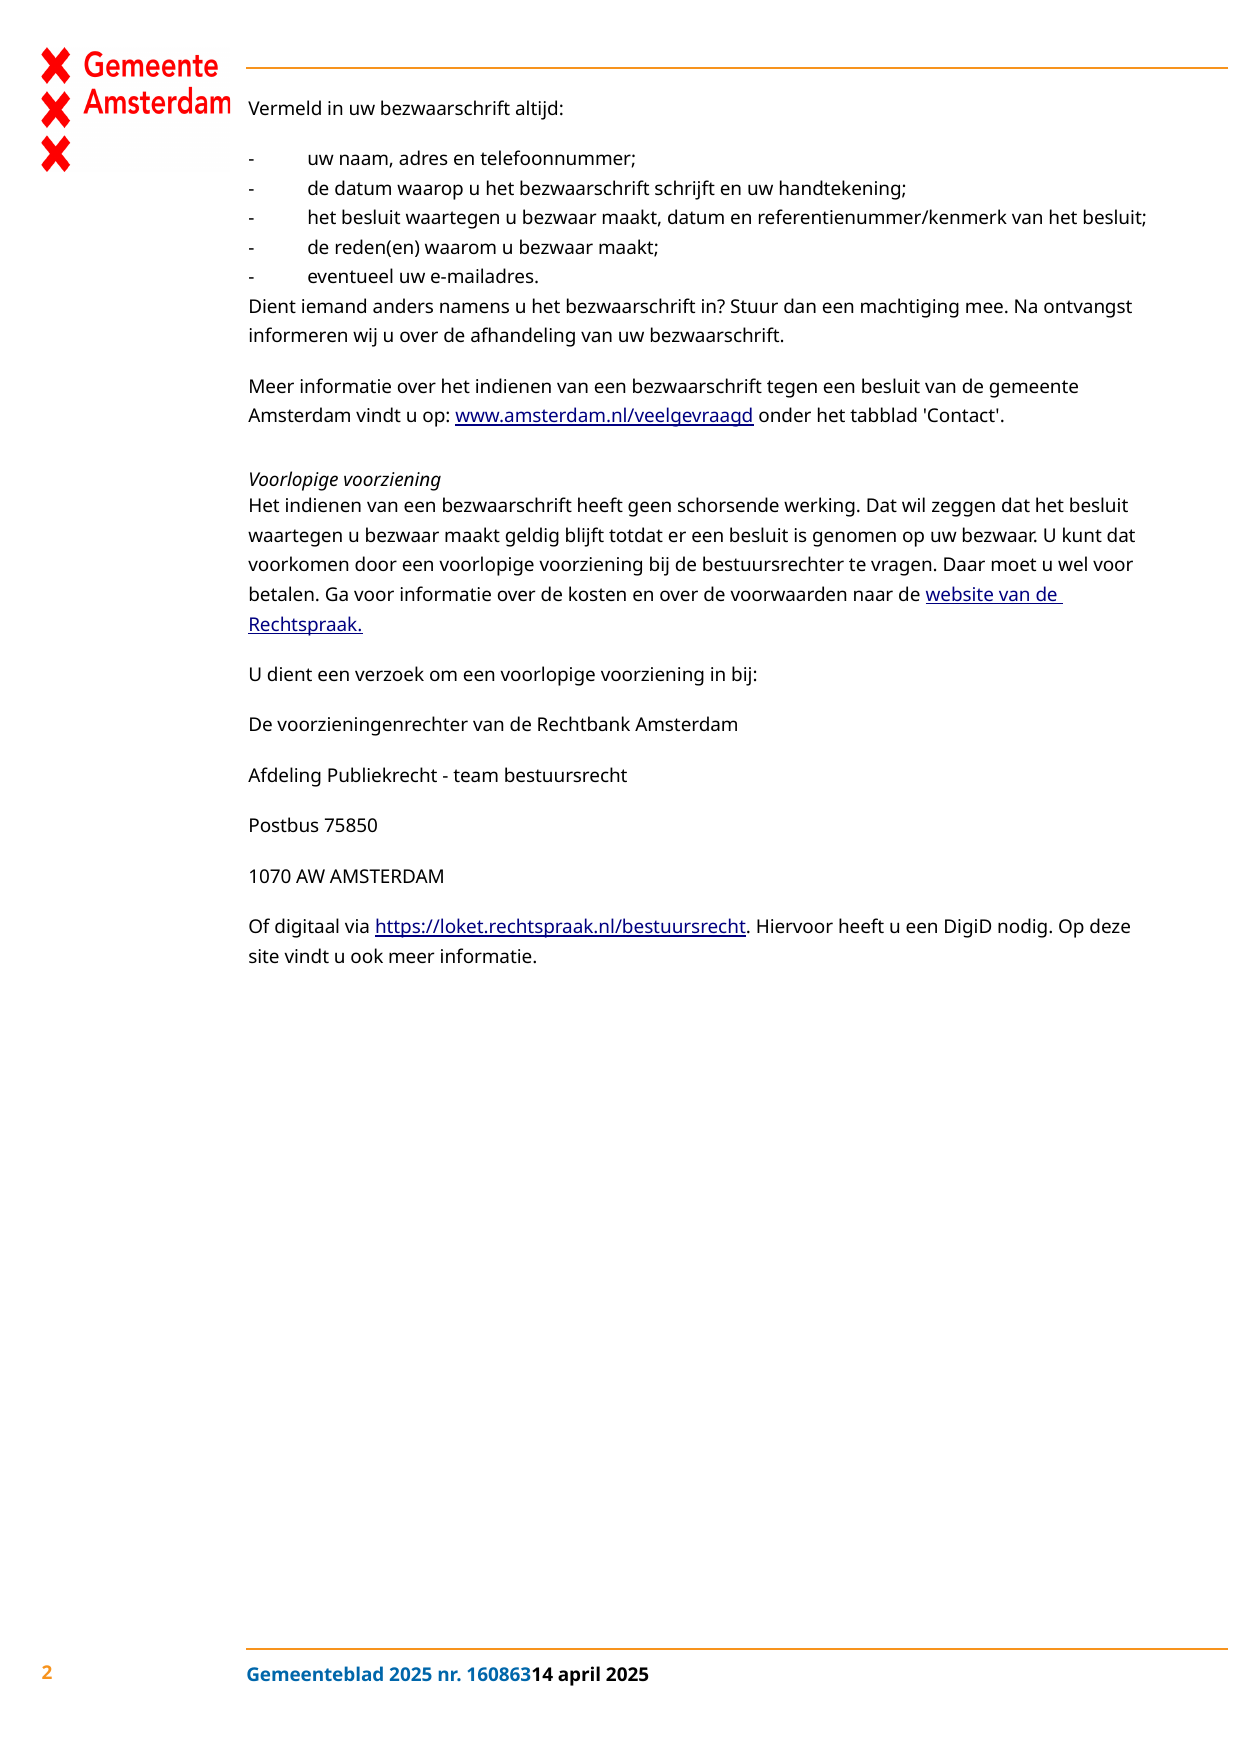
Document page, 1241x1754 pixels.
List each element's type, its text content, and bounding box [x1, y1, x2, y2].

text De voorzieningenrechter van de Rechtbank Amsterdam [248, 712, 1152, 737]
text U dient een verzoek om een voorlopige voorziening in bij: [248, 661, 1152, 687]
text Postbus 75850 [248, 812, 1152, 838]
text Dient iemand anders namens u het bezwaarschrift in? Stuur dan een machtiging mee. Na ontvangst informeren wij u over de afhandeling van uw bezwaarschrift. [248, 293, 1152, 348]
text Het indienen van een bezwaarschrift heeft geen schorsende werking. Dat wil zeggen dat het besluit waartegen u bezwaar maakt geldig blijft totdat er een besluit is genomen op uw bezwaar. U kunt dat voorkomen door een voorlopige voorziening bij de bestuursrechter te vragen. Daar moet u wel voor betalen. Ga voor informatie over de kosten en over de voorwaarden naar de website van de Rechtspraak. [248, 492, 1152, 636]
text 1070 AW AMSTERDAM [248, 863, 1152, 888]
text Vermeld in uw bezwaarschrift altijd: [248, 95, 1152, 121]
picture [41, 47, 231, 172]
text Of digitaal via https://loket.rechtspraak.nl/bestuursrecht. Hiervoor heeft u een DigiD nodig. Op deze site vindt u ook meer informatie. [248, 913, 1152, 968]
list het besluit waartegen u bezwaar maakt, datum en referentienummer/kenmerk van het besluit; [248, 204, 1152, 230]
list uw naam, adres en telefoonnummer; [248, 145, 1152, 171]
list de reden(en) waarom u bezwaar maakt; [248, 234, 1152, 260]
list de datum waarop u het bezwaarschrift schrijft en uw handtekening; [248, 175, 1152, 201]
text Afdeling Publiekrecht - team bestuursrecht [248, 762, 1152, 788]
list eventueel uw e-mailadres. [248, 263, 1152, 289]
text Voorlopige voorziening [248, 467, 1152, 492]
text Meer informatie over het indienen van een bezwaarschrift tegen een besluit van de gemeente Amsterdam vindt u op: www.amsterdam.nl/veelgevraagd onder het tabblad 'Contact'. [248, 373, 1152, 428]
